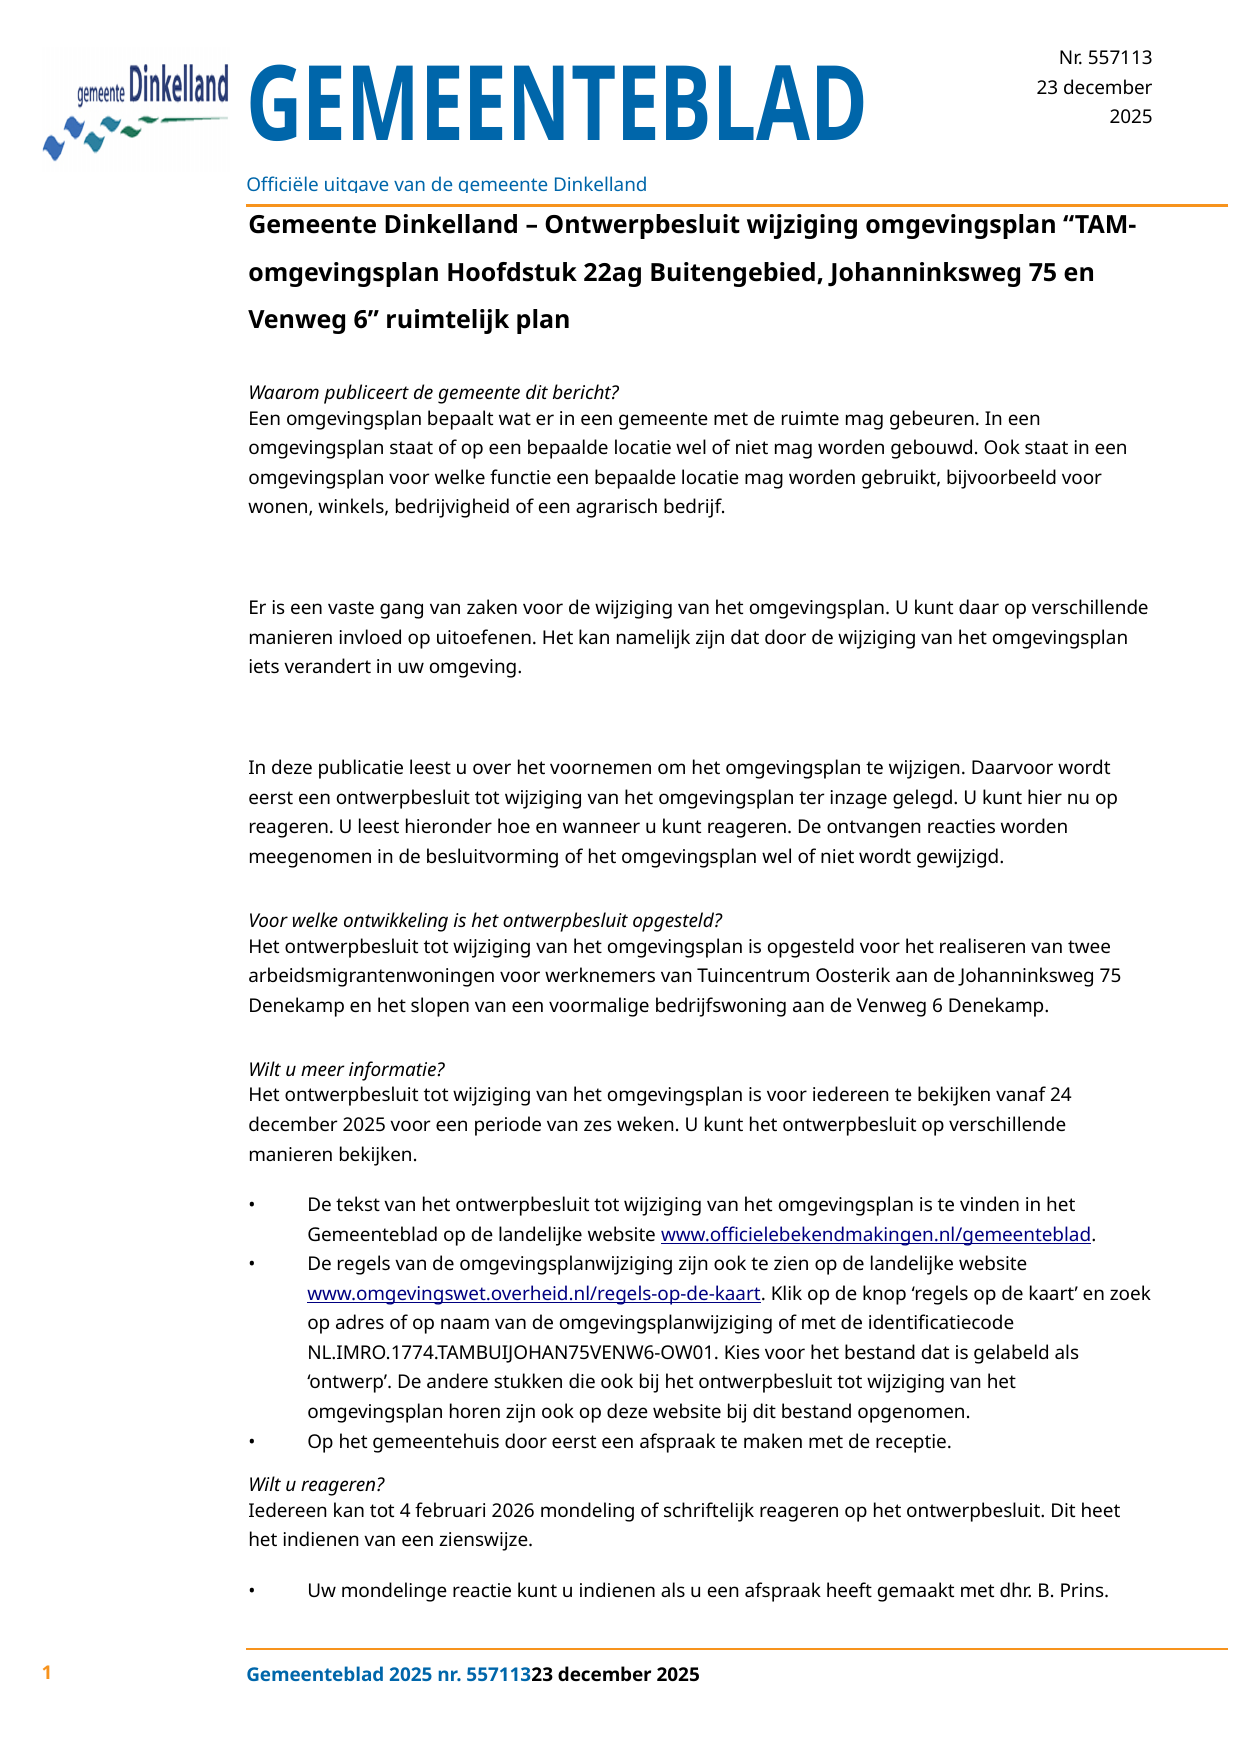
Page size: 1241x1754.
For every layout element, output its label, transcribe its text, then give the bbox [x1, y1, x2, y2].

list De tekst van het ontwerpbesluit tot wijziging van het omgevingsplan is te vinden in het Gemeenteblad op de landelijke website www.officielebekendmakingen.nl/gemeenteblad. [248, 1191, 1152, 1247]
text Wilt u meer informatie? [248, 1056, 1152, 1082]
text Wilt u reageren? [248, 1471, 1152, 1497]
text Gemeente Dinkelland – Ontwerpbesluit wijziging omgevingsplan “TAM-omgevingsplan Hoofdstuk 22ag Buitengebied, Johanninksweg 75 en Venweg 6” ruimtelijk plan [248, 207, 1152, 336]
text In deze publicatie leest u over het voornemen om het omgevingsplan te wijzigen. Daarvoor wordt eerst een ontwerpbesluit tot wijziging van het omgevingsplan ter inzage gelegd. U kunt hier nu op reageren. U leest hieronder hoe en wanneer u kunt reageren. De ontvangen reacties worden meegenomen in de besluitvorming of het omgevingsplan wel of niet wordt gewijzigd. [248, 754, 1152, 869]
text Voor welke ontwikkeling is het ontwerpbesluit opgesteld? [248, 907, 1152, 933]
text Een omgevingsplan bepaalt wat er in een gemeente met de ruimte mag gebeuren. In een omgevingsplan staat of op een bepaalde locatie wel of niet mag worden gebouwd. Ook staat in een omgevingsplan voor welke functie een bepaalde locatie mag worden gebruikt, bijvoorbeeld voor wonen, winkels, bedrijvigheid of een agrarisch bedrijf. [248, 405, 1152, 519]
picture [41, 47, 231, 172]
list Op het gemeentehuis door eerst een afspraak te maken met de receptie. [248, 1428, 1152, 1454]
list Uw mondelinge reactie kunt u indienen als u een afspraak heeft gemaakt met dhr. B. Prins. [248, 1577, 1152, 1602]
text Er is een vaste gang van zaken voor de wijziging van het omgevingsplan. U kunt daar op verschillende manieren invloed op uitoefenen. Het kan namelijk zijn dat door de wijziging van het omgevingsplan iets verandert in uw omgeving. [248, 594, 1152, 679]
text Het ontwerpbesluit tot wijziging van het omgevingsplan is voor iedereen te bekijken vanaf 24 december 2025 voor een periode van zes weken. U kunt het ontwerpbesluit op verschillende manieren bekijken. [248, 1082, 1152, 1167]
text Iedereen kan tot 4 februari 2026 mondeling of schriftelijk reageren op het ontwerpbesluit. Dit heet het indienen van een zienswijze. [248, 1497, 1152, 1552]
list De regels van de omgevingsplanwijziging zijn ook te zien op de landelijke website www.omgevingswet.overheid.nl/regels-op-de-kaart. Klik op de knop ‘regels op de kaart’ en zoek op adres of op naam van de omgevingsplanwijziging of met de identificatiecode NL.IMRO.1774.TAMBUIJOHAN75VENW6-OW01. Kies voor het bestand dat is gelabeld als ‘ontwerp’. De andere stukken die ook bij het ontwerpbesluit tot wijziging van het omgevingsplan horen zijn ook op deze website bij dit bestand opgenomen. [248, 1250, 1152, 1424]
text Het ontwerpbesluit tot wijziging van het omgevingsplan is opgesteld voor het realiseren van twee arbeidsmigrantenwoningen voor werknemers van Tuincentrum Oosterik aan de Johanninksweg 75 Denekamp en het slopen van een voormalige bedrijfswoning aan de Venweg 6 Denekamp. [248, 933, 1152, 1018]
text Waarom publiceert de gemeente dit bericht? [248, 379, 1152, 405]
